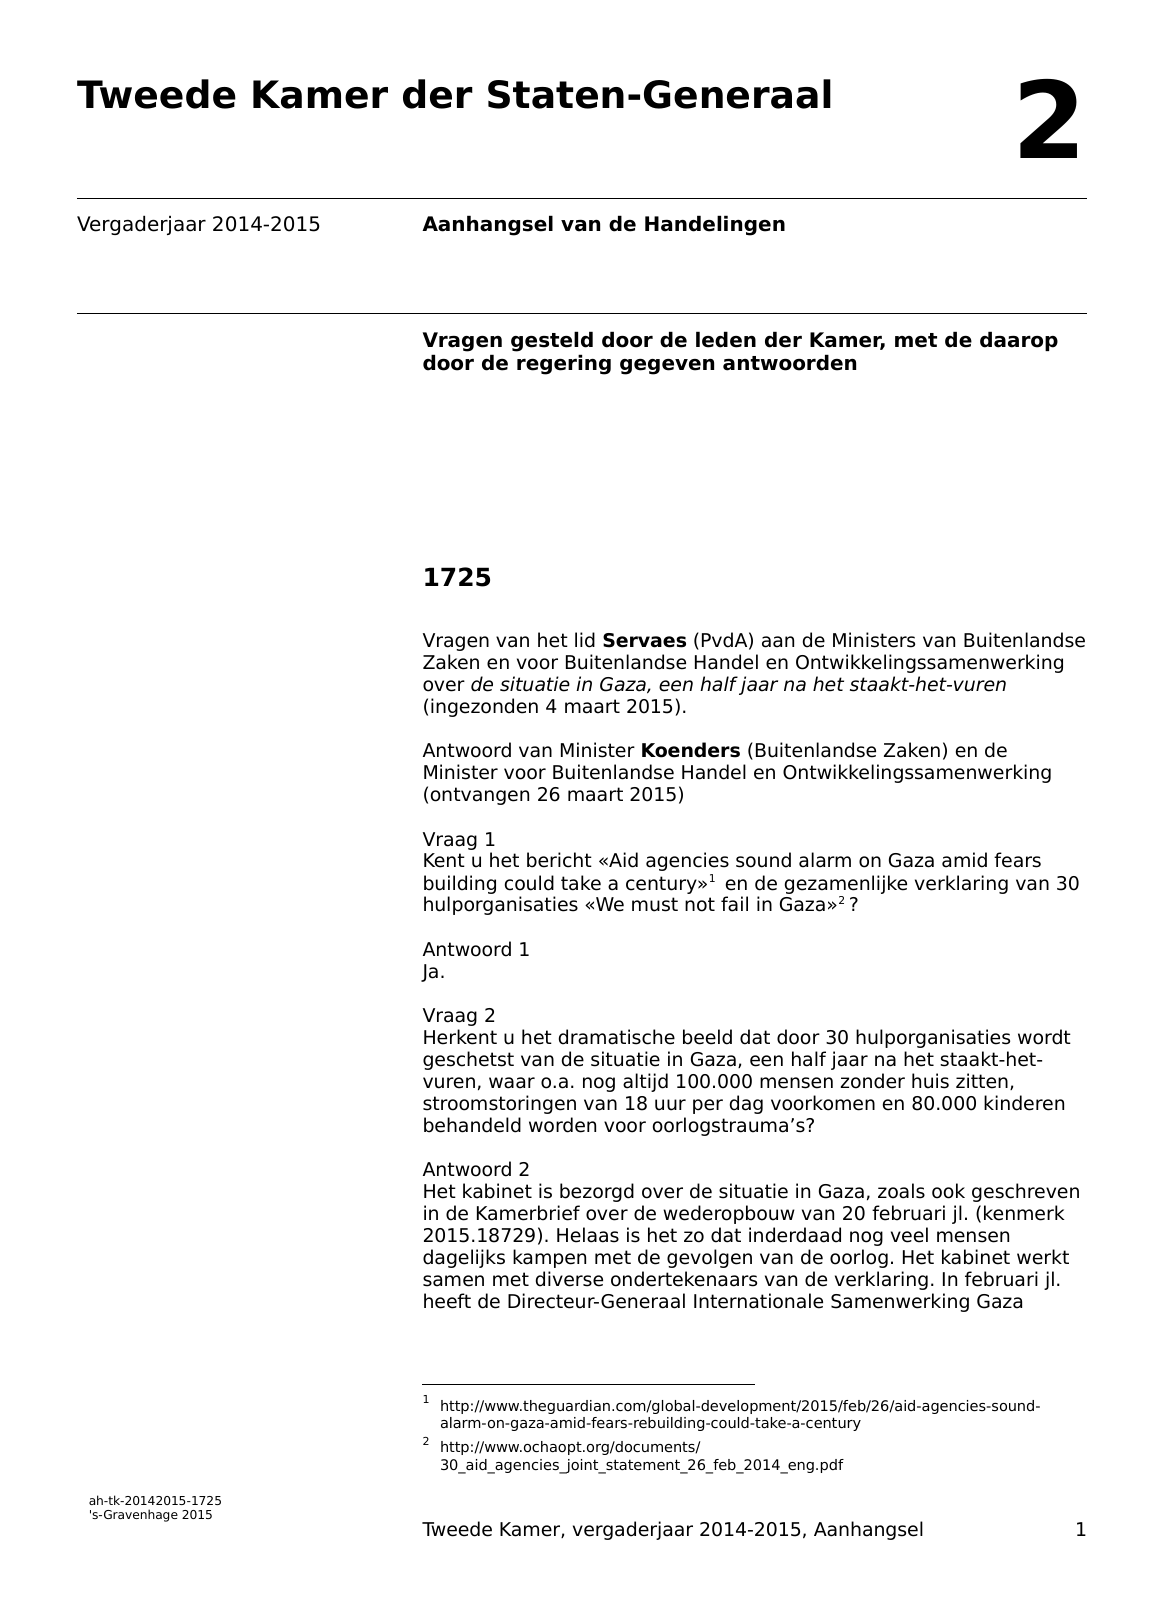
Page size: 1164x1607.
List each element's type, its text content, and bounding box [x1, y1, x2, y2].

text Herkent u het dramatische beeld dat door 30 hulporganisaties wordt geschetst van de situatie in Gaza, een half jaar na het staakt-het-vuren, waar o.a. nog altijd 100.000 mensen zonder huis zitten, stroomstoringen van 18 uur per dag voorkomen en 80.000 kinderen behandeld worden voor oorlogstrauma’s? [422, 1027, 1087, 1137]
table_header 2 [886, 59, 1087, 198]
text Vraag 1 [422, 828, 1087, 850]
text 's-Gravenhage 2015 [88, 1508, 323, 1522]
table_cell Vragen gesteld door de leden der Kamer, met de daarop door de regering gegeven antwoorden [422, 314, 1087, 375]
text Vragen van het lid Servaes (PvdA) aan de Ministers van Buitenlandse Zaken en voor Buitenlandse Handel en Ontwikkelingssamenwerking over de situatie in Gaza, een half jaar na het staakt-het-vuren (ingezonden 4 maart 2015). [422, 630, 1087, 718]
text Vraag 2 [422, 1005, 1087, 1027]
text http://www.theguardian.com/global-development/2015/feb/26/aid-agencies-sound-alarm-on-gaza-amid-fears-rebuilding-could-take-a-century [422, 1393, 1087, 1432]
table_cell Aanhangsel van de Handelingen [422, 199, 1087, 313]
table_cell [77, 314, 422, 375]
table_cell Vergaderjaar 2014-2015 [77, 199, 422, 313]
text ah-tk-20142015-1725 [88, 1494, 323, 1508]
text http://www.ochaopt.org/documents/30_aid_agencies_joint_statement_26_feb_2014_eng.pdf [422, 1435, 1087, 1474]
text Kent u het bericht «Aid agencies sound alarm on Gaza amid fears building could take a century» en de gezamenlijke verklaring van 30 hulporganisaties «We must not fail in Gaza»? [422, 850, 1087, 916]
text 1725 [422, 563, 1087, 592]
table_header Tweede Kamer der Staten-Generaal [77, 59, 886, 198]
text Ja. [422, 961, 1087, 982]
text Antwoord 2 [422, 1159, 1087, 1181]
text Het kabinet is bezorgd over de situatie in Gaza, zoals ook geschreven in de Kamerbrief over de wederopbouw van 20 februari jl. (kenmerk 2015.18729). Helaas is het zo dat inderdaad nog veel mensen dagelijks kampen met de gevolgen van de oorlog. Het kabinet werkt samen met diverse ondertekenaars van de verklaring. In februari jl. heeft de Directeur-Generaal Internationale Samenwerking Gaza [422, 1181, 1087, 1313]
text Antwoord van Minister Koenders (Buitenlandse Zaken) en de Minister voor Buitenlandse Handel en Ontwikkelingssamenwerking (ontvangen 26 maart 2015) [422, 740, 1087, 806]
text Antwoord 1 [422, 938, 1087, 961]
